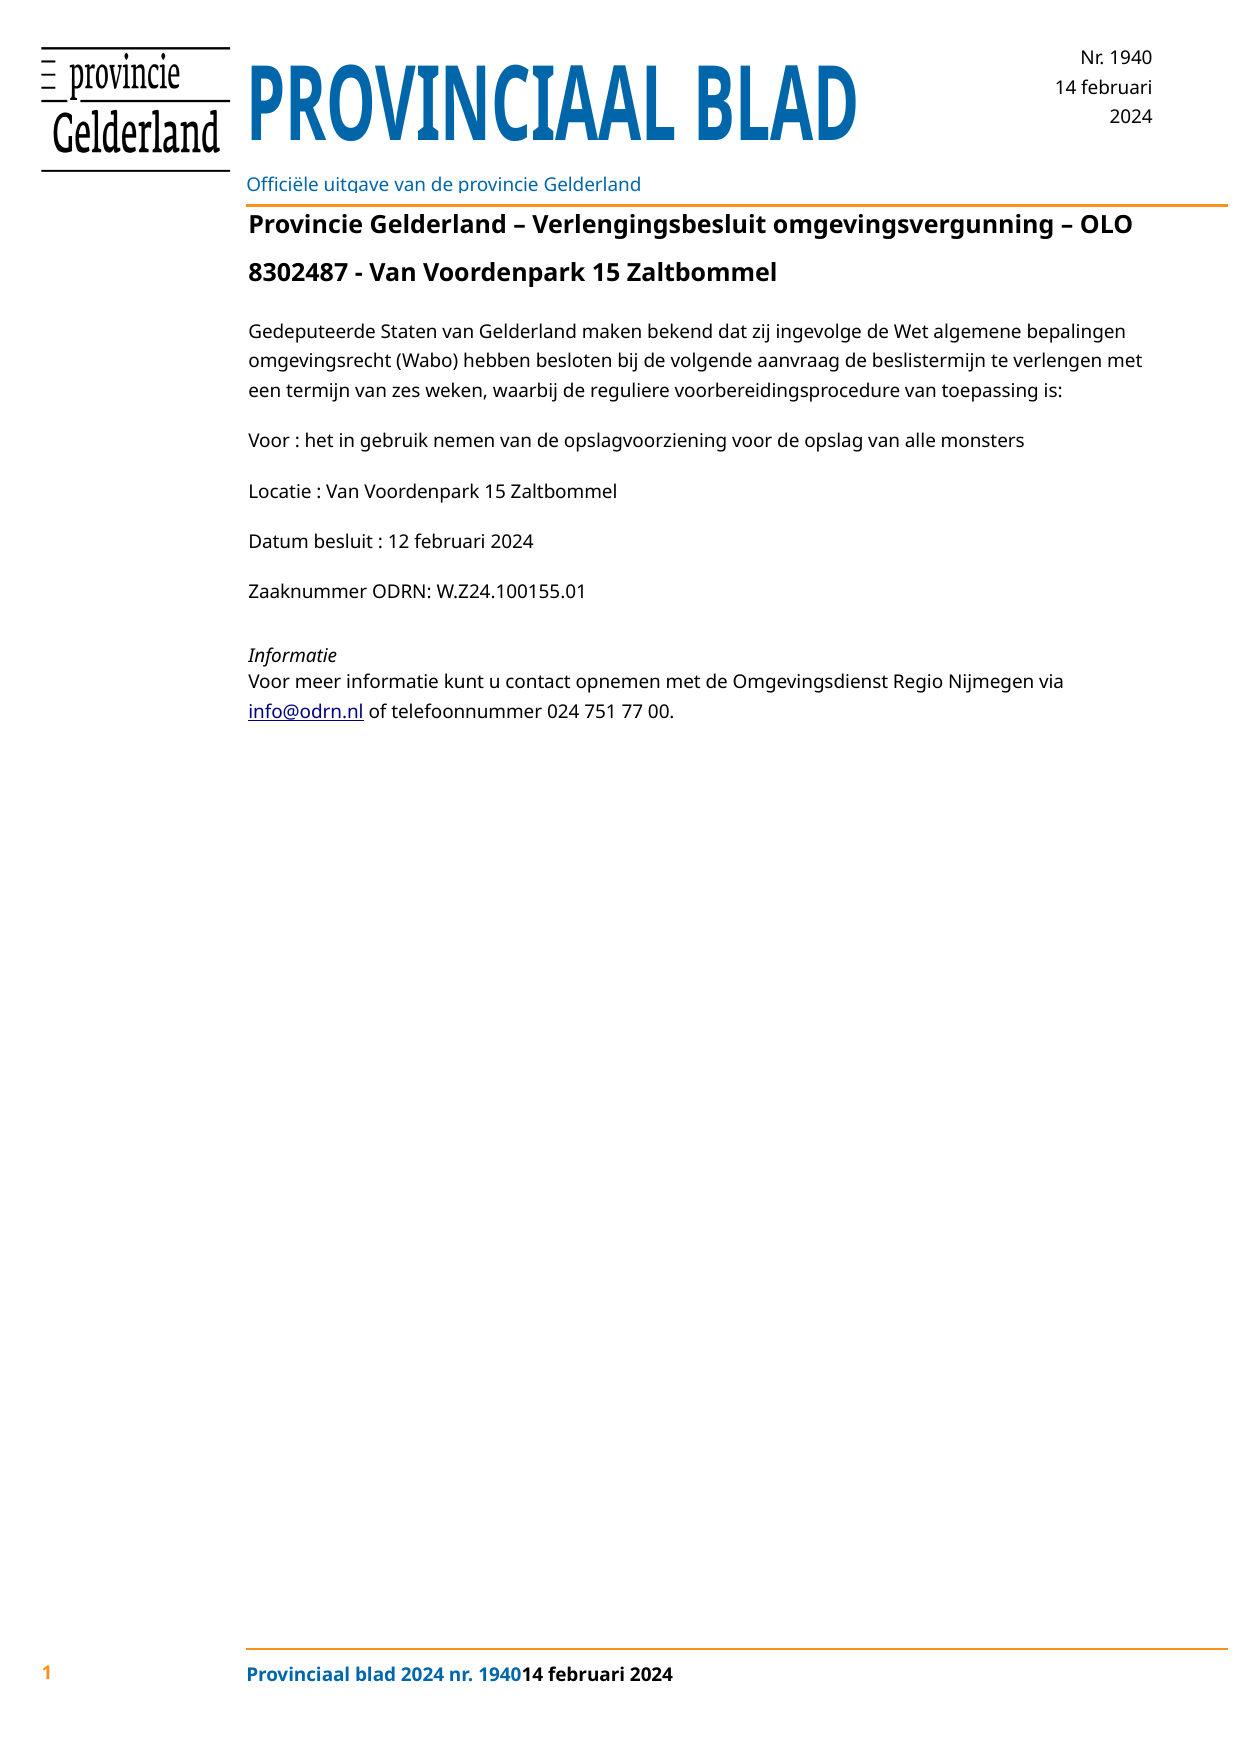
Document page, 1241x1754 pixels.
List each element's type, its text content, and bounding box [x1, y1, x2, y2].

text Locatie : Van Voordenpark 15 Zaltbommel [248, 478, 1152, 504]
text Gedeputeerde Staten van Gelderland maken bekend dat zij ingevolge de Wet algemene bepalingen omgevingsrecht (Wabo) hebben besloten bij de volgende aanvraag de beslistermijn te verlengen met een termijn van zes weken, waarbij de reguliere voorbereidingsprocedure van toepassing is: [248, 318, 1152, 403]
text Informatie [248, 643, 1152, 668]
picture [41, 47, 231, 172]
text Voor meer informatie kunt u contact opnemen met de Omgevingsdienst Regio Nijmegen via info@odrn.nl of telefoonnummer 024 751 77 00. [248, 668, 1152, 724]
text Provincie Gelderland – Verlengingsbesluit omgevingsvergunning – OLO 8302487 - Van Voordenpark 15 Zaltbommel [248, 207, 1152, 288]
text Voor : het in gebruik nemen van de opslagvoorziening voor de opslag van alle monsters [248, 427, 1152, 453]
text Datum besluit : 12 februari 2024 [248, 528, 1152, 554]
text Zaaknummer ODRN: W.Z24.100155.01 [248, 579, 1152, 604]
